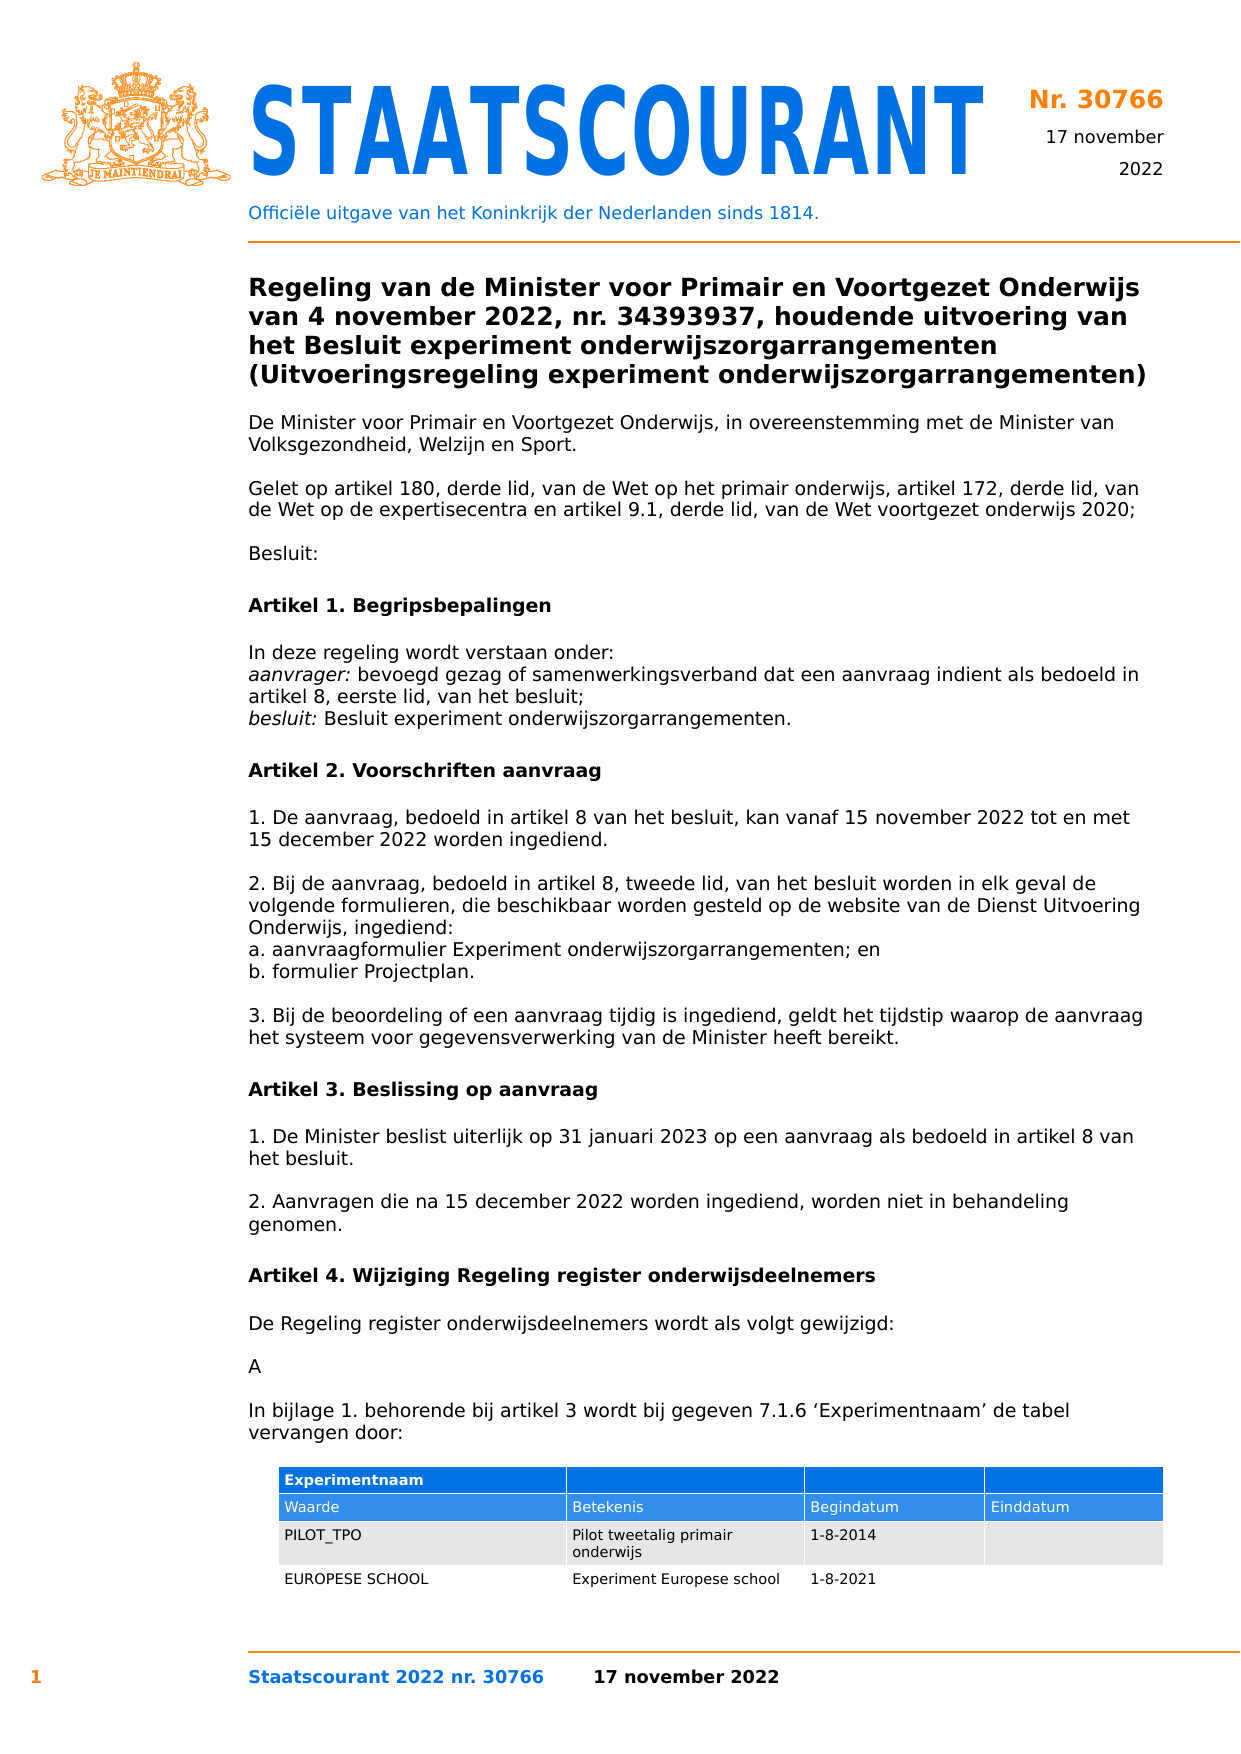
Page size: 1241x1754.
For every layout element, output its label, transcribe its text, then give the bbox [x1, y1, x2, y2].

table_cell 17 november [998, 121, 1240, 153]
text De Minister voor Primair en Voortgezet Onderwijs, in overeenstemming met de Minister van Volksgezondheid, Welzijn en Sport. [248, 412, 1163, 456]
table_cell Betekenis [567, 1494, 804, 1521]
text 1. De Minister beslist uiterlijk op 31 januari 2023 op een aanvraag als bedoeld in artikel 8 van het besluit. [248, 1126, 1163, 1169]
text 1. De aanvraag, bedoeld in artikel 8 van het besluit, kan vanaf 15 november 2022 tot en met 15 december 2022 worden ingediend. [248, 807, 1163, 851]
text 2. Aanvragen die na 15 december 2022 worden ingediend, worden niet in behandeling genomen. [248, 1191, 1163, 1235]
table_cell Officiële uitgave van het Koninkrijk der Nederlanden sinds 1814. [248, 203, 1240, 241]
text a. aanvraagformulier Experiment onderwijszorgarrangementen; en [248, 939, 1163, 961]
text In bijlage 1. behorende bij artikel 3 wordt bij gegeven 7.1.6 ‘Experimentnaam’ de tabel vervangen door: [248, 1400, 1163, 1444]
table_cell Begindatum [805, 1494, 984, 1521]
subtitle Artikel 2. Voorschriften aanvraag [248, 760, 1163, 782]
table_cell 2022 [998, 153, 1240, 203]
text 2. Bij de aanvraag, bedoeld in artikel 8, tweede lid, van het besluit worden in elk geval de volgende formulieren, die beschikbaar worden gesteld op de website van de Dienst Uitvoering Onderwijs, ingediend: [248, 873, 1163, 939]
subtitle Artikel 3. Beslissing op aanvraag [248, 1079, 1163, 1101]
subtitle Artikel 1. Begripsbepalingen [248, 595, 1163, 617]
table_header [25, 62, 248, 241]
table_header Experimentnaam [279, 1467, 566, 1493]
table_cell 1-8-2021 [805, 1566, 984, 1592]
table_header [985, 1467, 1163, 1493]
table_cell PILOT_TPO [279, 1522, 566, 1565]
table_cell Einddatum [985, 1494, 1163, 1521]
text In deze regeling wordt verstaan onder: [248, 642, 1163, 664]
text De Regeling register onderwijsdeelnemers wordt als volgt gewijzigd: [248, 1312, 1163, 1334]
table_cell EUROPESE SCHOOL [279, 1566, 566, 1592]
table_header [805, 1467, 984, 1493]
text Besluit: [248, 543, 1163, 565]
subtitle Artikel 4. Wijziging Regeling register onderwijsdeelnemers [248, 1265, 1163, 1287]
text A [248, 1356, 1163, 1378]
table_cell 1-8-2014 [805, 1522, 984, 1565]
text b. formulier Projectplan. [248, 961, 1163, 983]
table_cell Experiment Europese school [567, 1566, 804, 1592]
text aanvrager: bevoegd gezag of samenwerkingsverband dat een aanvraag indient als bedoeld in artikel 8, eerste lid, van het besluit; [248, 664, 1163, 708]
table_header Nr. 30766 [998, 62, 1240, 121]
text 3. Bij de beoordeling of een aanvraag tijdig is ingediend, geldt het tijdstip waarop de aanvraag het systeem voor gegevensverwerking van de Minister heeft bereikt. [248, 1005, 1163, 1049]
table_cell Waarde [279, 1494, 566, 1521]
table_cell [985, 1566, 1163, 1592]
text Gelet op artikel 180, derde lid, van de Wet op het primair onderwijs, artikel 172, derde lid, van de Wet op de expertisecentra en artikel 9.1, derde lid, van de Wet voortgezet onderwijs 2020; [248, 477, 1163, 521]
table_cell Pilot tweetalig primair onderwijs [567, 1522, 804, 1565]
table_header [567, 1467, 804, 1493]
text besluit: Besluit experiment onderwijszorgarrangementen. [248, 708, 1163, 730]
table_header STAATSCOURANT [248, 62, 998, 203]
picture [41, 62, 231, 186]
subtitle Regeling van de Minister voor Primair en Voortgezet Onderwijs van 4 november 2022, nr. 34393937, houdende uitvoering van het Besluit experiment onderwijszorgarrangementen (Uitvoeringsregeling experiment onderwijszorgarrangementen) [248, 273, 1163, 390]
table_cell [985, 1522, 1163, 1565]
